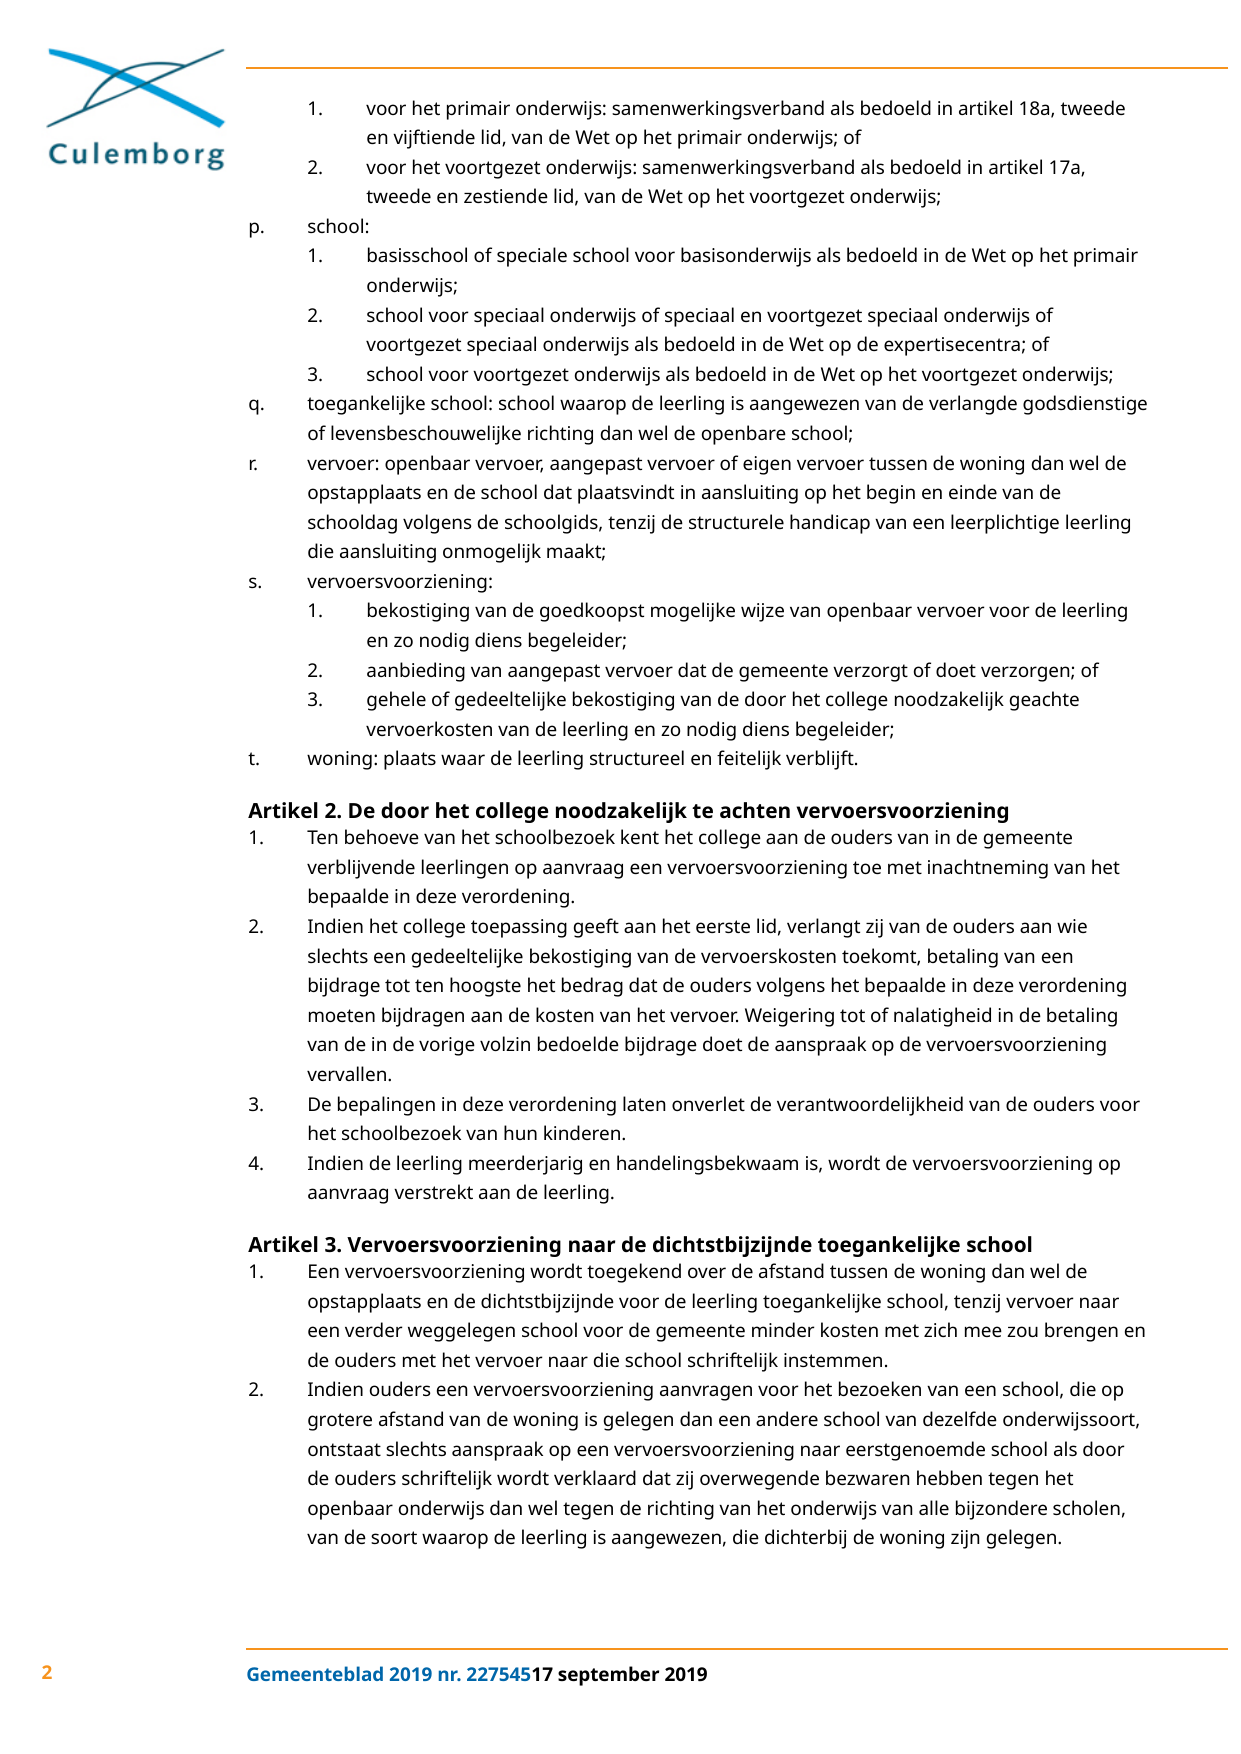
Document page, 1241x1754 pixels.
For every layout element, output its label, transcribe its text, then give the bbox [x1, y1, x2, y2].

list basisschool of speciale school voor basisonderwijs als bedoeld in de Wet op het primair onderwijs; [307, 243, 1152, 298]
list voor het voortgezet onderwijs: samenwerkingsverband als bedoeld in artikel 17a, tweede en zestiende lid, van de Wet op het voortgezet onderwijs; [307, 154, 1152, 209]
list Indien ouders een vervoersvoorziening aanvragen voor het bezoeken van een school, die op grotere afstand van de woning is gelegen dan een andere school van dezelfde onderwijssoort, ontstaat slechts aanspraak op een vervoersvoorziening naar eerstgenoemde school als door de ouders schriftelijk wordt verklaard dat zij overwegende bezwaren hebben tegen het openbaar onderwijs dan wel tegen de richting van het onderwijs van alle bijzondere scholen, van de soort waarop de leerling is aangewezen, die dichterbij de woning zijn gelegen. [248, 1377, 1152, 1550]
list Indien de leerling meerderjarig en handelingsbekwaam is, wordt de vervoersvoorziening op aanvraag verstrekt aan de leerling. [248, 1150, 1152, 1205]
list woning: plaats waar de leerling structureel en feitelijk verblijft. [248, 746, 1152, 771]
list Een vervoersvoorziening wordt toegekend over de afstand tussen de woning dan wel de opstapplaats en de dichtstbijzijnde voor de leerling toegankelijke school, tenzij vervoer naar een verder weggelegen school voor de gemeente minder kosten met zich mee zou brengen en de ouders met het vervoer naar die school schriftelijk instemmen. [248, 1258, 1152, 1373]
list voor het primair onderwijs: samenwerkingsverband als bedoeld in artikel 18a, tweede en vijftiende lid, van de Wet op het primair onderwijs; of [307, 95, 1152, 150]
list vervoersvoorziening: [248, 568, 1152, 594]
list school voor voortgezet onderwijs als bedoeld in de Wet op het voortgezet onderwijs; [307, 361, 1152, 387]
list toegankelijke school: school waarop de leerling is aangewezen van de verlangde godsdienstige of levensbeschouwelijke richting dan wel de openbare school; [248, 391, 1152, 446]
list school voor speciaal onderwijs of speciaal en voortgezet speciaal onderwijs of voortgezet speciaal onderwijs als bedoeld in de Wet op de expertisecentra; of [307, 302, 1152, 357]
list school: [248, 213, 1152, 239]
list De bepalingen in deze verordening laten onverlet de verantwoordelijkheid van de ouders voor het schoolbezoek van hun kinderen. [248, 1091, 1152, 1146]
text Artikel 3. Vervoersvoorziening naar de dichtstbijzijnde toegankelijke school [248, 1230, 1152, 1258]
text Artikel 2. De door het college noodzakelijk te achten vervoersvoorziening [248, 796, 1152, 824]
list vervoer: openbaar vervoer, aangepast vervoer of eigen vervoer tussen de woning dan wel de opstapplaats en de school dat plaatsvindt in aansluiting op het begin en einde van de schooldag volgens de schoolgids, tenzij de structurele handicap van een leerplichtige leerling die aansluiting onmogelijk maakt; [248, 450, 1152, 564]
list gehele of gedeeltelijke bekostiging van de door het college noodzakelijk geachte vervoerkosten van de leerling en zo nodig diens begeleider; [307, 686, 1152, 742]
list aanbieding van aangepast vervoer dat de gemeente verzorgt of doet verzorgen; of [307, 657, 1152, 683]
list Indien het college toepassing geeft aan het eerste lid, verlangt zij van de ouders aan wie slechts een gedeeltelijke bekostiging van de vervoerskosten toekomt, betaling van een bijdrage tot ten hoogste het bedrag dat de ouders volgens het bepaalde in deze verordening moeten bijdragen aan de kosten van het vervoer. Weigering tot of nalatigheid in de betaling van de in de vorige volzin bedoelde bijdrage doet de aanspraak op de vervoersvoorziening vervallen. [248, 913, 1152, 1087]
list Ten behoeve van het schoolbezoek kent het college aan de ouders van in de gemeente verblijvende leerlingen op aanvraag een vervoersvoorziening toe met inachtneming van het bepaalde in deze verordening. [248, 824, 1152, 909]
list bekostiging van de goedkoopst mogelijke wijze van openbaar vervoer voor de leerling en zo nodig diens begeleider; [307, 598, 1152, 653]
picture [41, 47, 231, 172]
